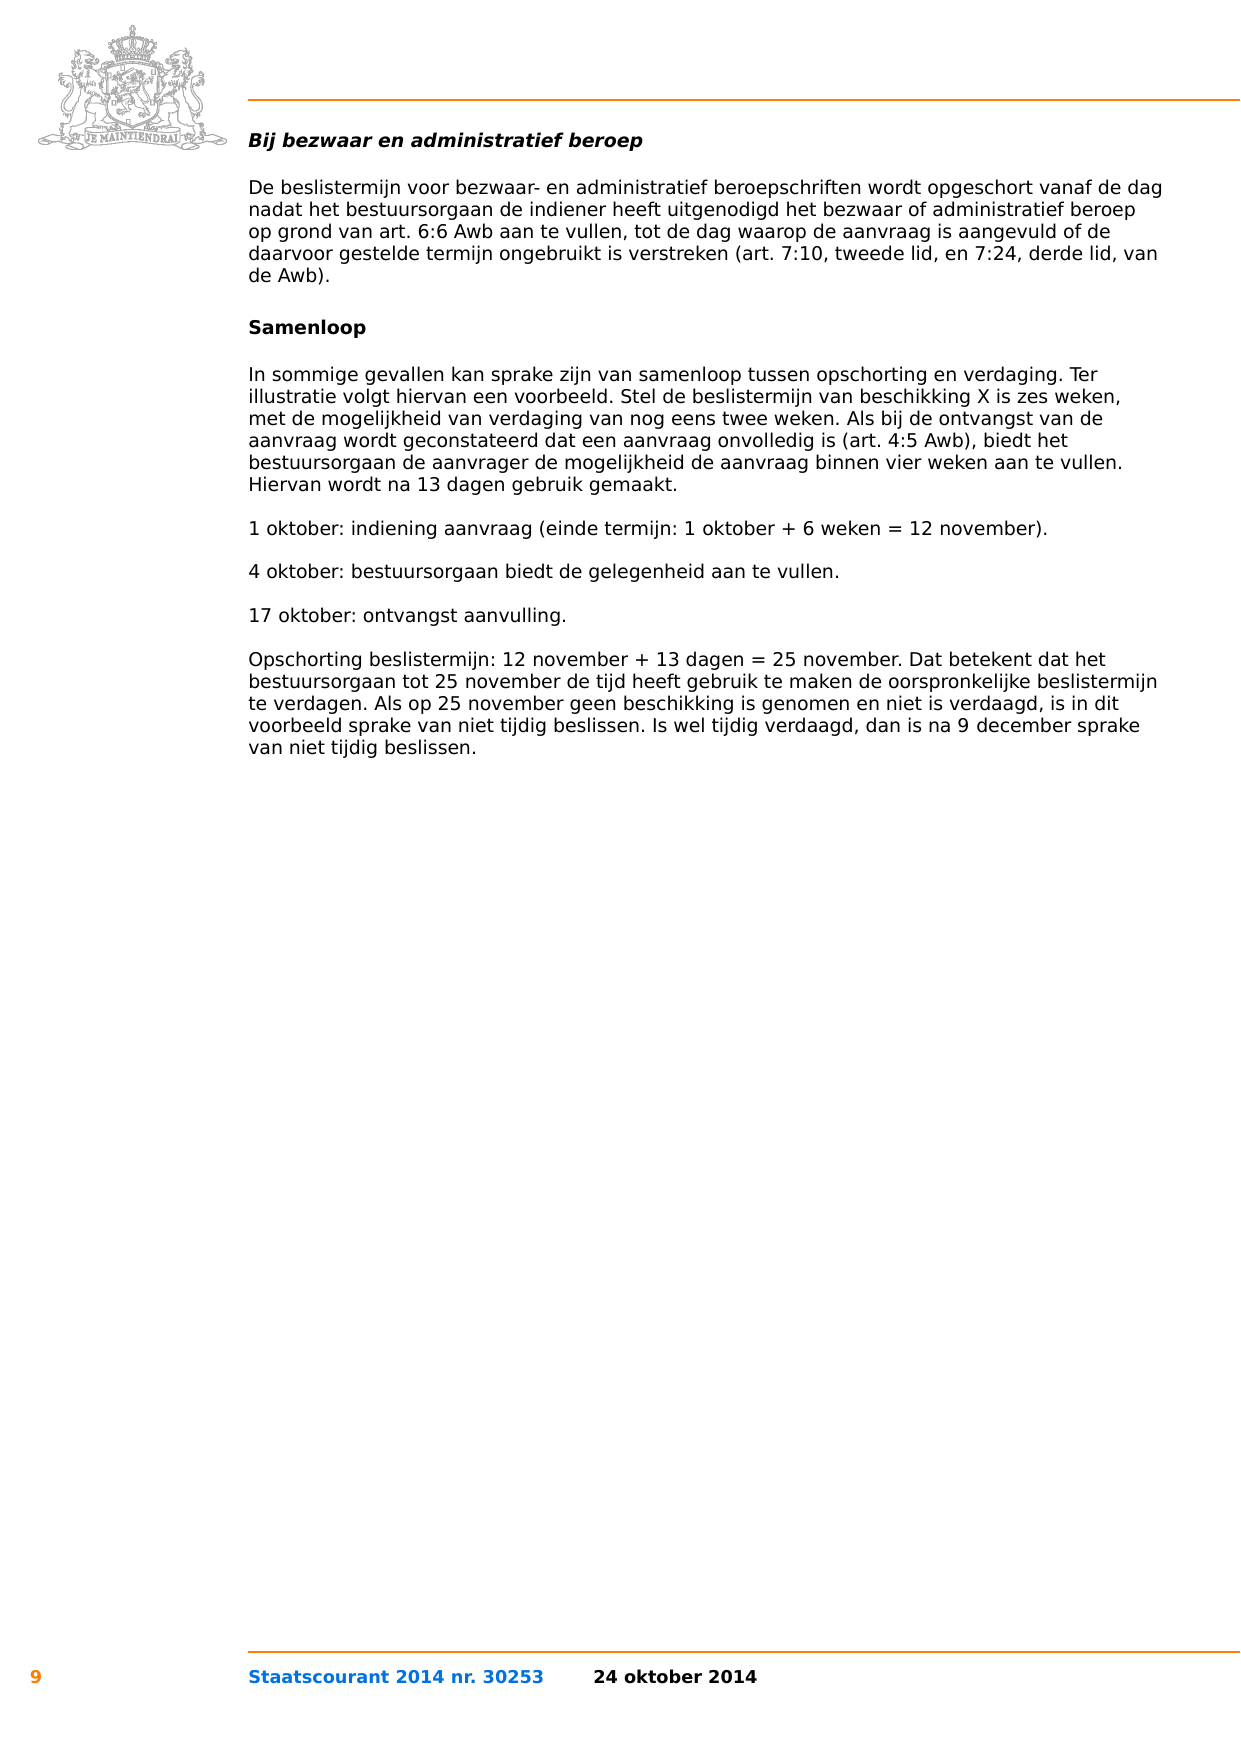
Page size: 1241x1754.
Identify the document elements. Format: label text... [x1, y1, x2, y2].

subtitle Samenloop [248, 317, 1163, 339]
subtitle Bij bezwaar en administratief beroep [248, 130, 1163, 152]
text 17 oktober: ontvangst aanvulling. [248, 605, 1163, 627]
text 1 oktober: indiening aanvraag (einde termijn: 1 oktober + 6 weken = 12 november). [248, 517, 1163, 539]
text In sommige gevallen kan sprake zijn van samenloop tussen opschorting en verdaging. Ter illustratie volgt hiervan een voorbeeld. Stel de beslistermijn van beschikking X is zes weken, met de mogelijkheid van verdaging van nog eens twee weken. Als bij de ontvangst van de aanvraag wordt geconstateerd dat een aanvraag onvolledig is (art. 4:5 Awb), biedt het bestuursorgaan de aanvrager de mogelijkheid de aanvraag binnen vier weken aan te vullen. Hiervan wordt na 13 dagen gebruik gemaakt. [248, 364, 1163, 496]
text 4 oktober: bestuursorgaan biedt de gelegenheid aan te vullen. [248, 561, 1163, 583]
picture [38, 25, 227, 150]
text De beslistermijn voor bezwaar- en administratief beroepschriften wordt opgeschort vanaf de dag nadat het bestuursorgaan de indiener heeft uitgenodigd het bezwaar of administratief beroep op grond van art. 6:6 Awb aan te vullen, tot de dag waarop de aanvraag is aangevuld of de daarvoor gestelde termijn ongebruikt is verstreken (art. 7:10, tweede lid, en 7:24, derde lid, van de Awb). [248, 177, 1163, 287]
text Opschorting beslistermijn: 12 november + 13 dagen = 25 november. Dat betekent dat het bestuursorgaan tot 25 november de tijd heeft gebruik te maken de oorspronkelijke beslistermijn te verdagen. Als op 25 november geen beschikking is genomen en niet is verdaagd, is in dit voorbeeld sprake van niet tijdig beslissen. Is wel tijdig verdaagd, dan is na 9 december sprake van niet tijdig beslissen. [248, 649, 1163, 759]
